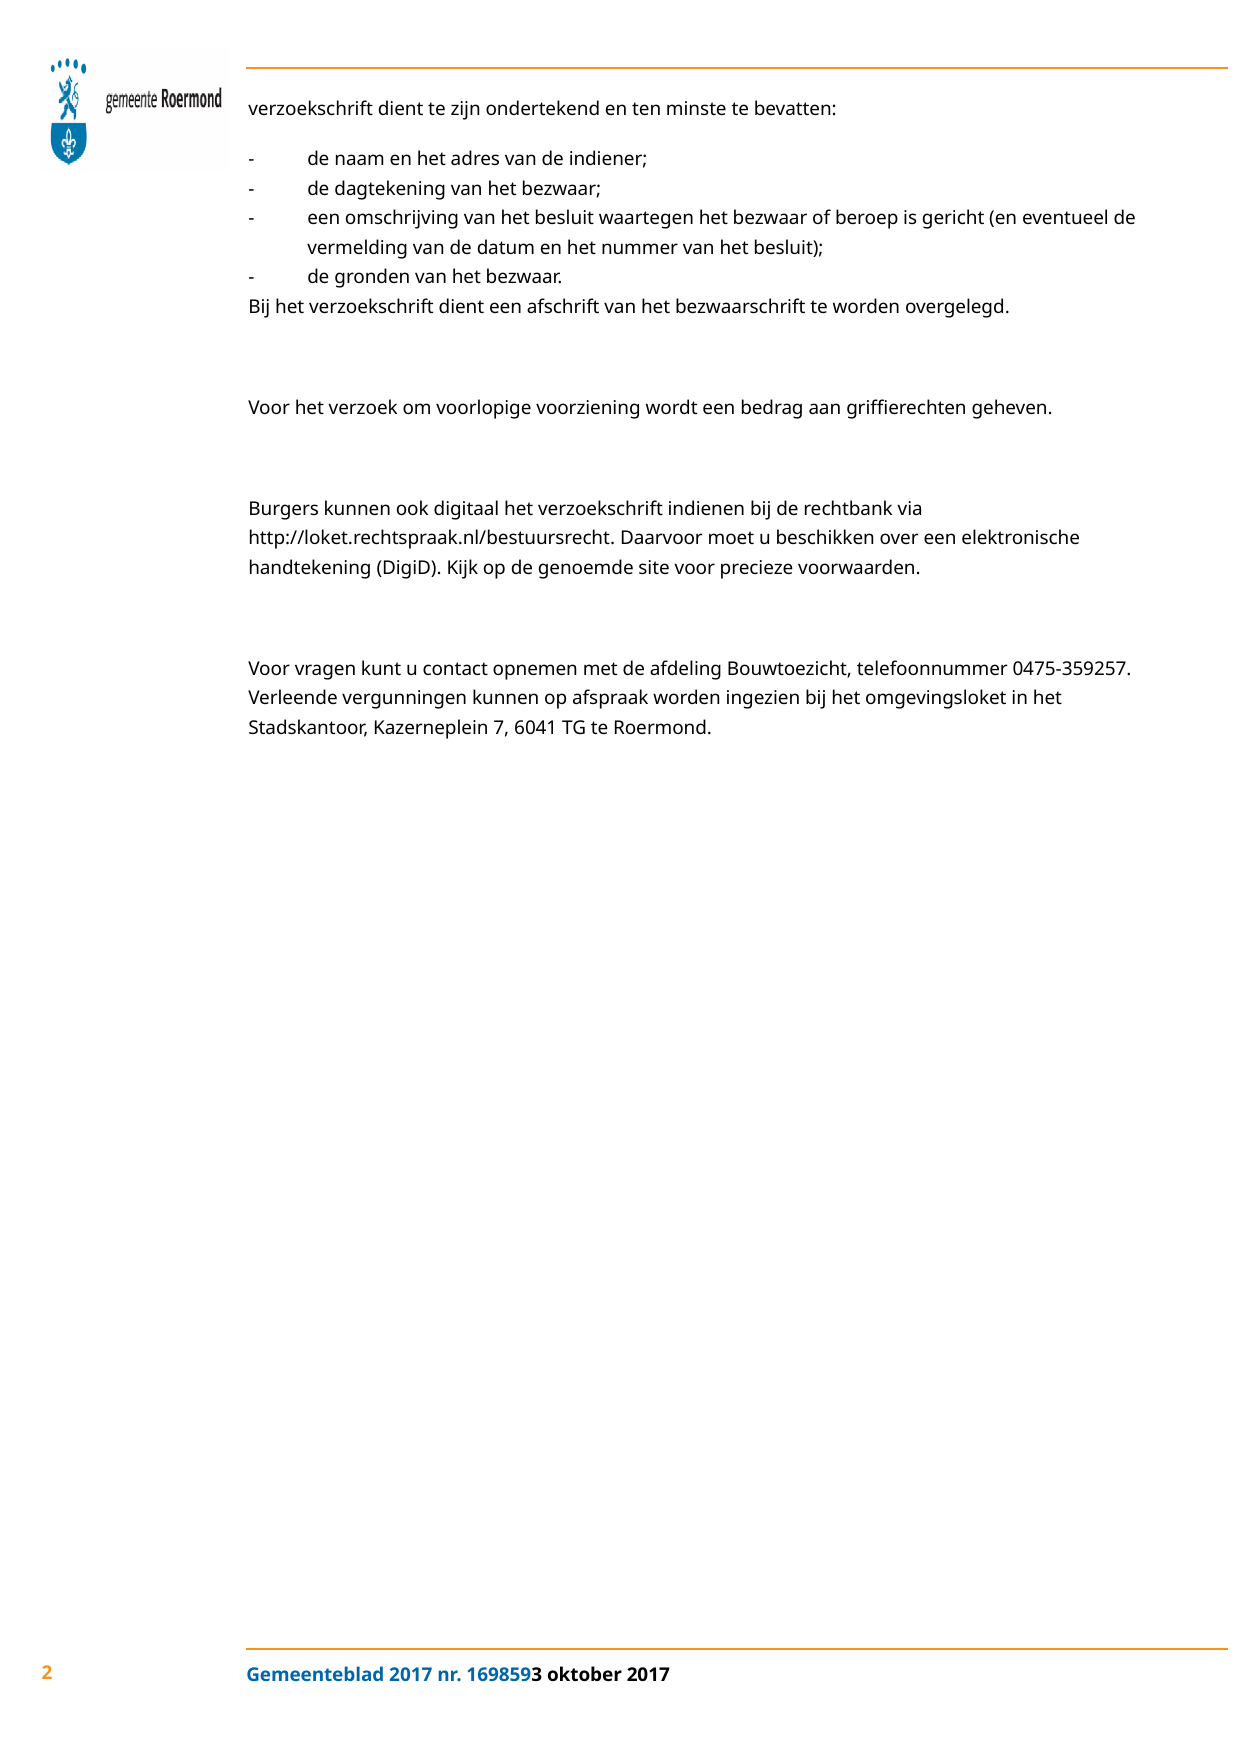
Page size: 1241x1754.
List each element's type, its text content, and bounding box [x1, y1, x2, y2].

list een omschrijving van het besluit waartegen het bezwaar of beroep is gericht (en eventueel de vermelding van de datum en het nummer van het besluit); [248, 204, 1152, 260]
list de gronden van het bezwaar. [248, 263, 1152, 289]
text Burgers kunnen ook digitaal het verzoekschrift indienen bij de rechtbank via http://loket.rechtspraak.nl/bestuursrecht. Daarvoor moet u beschikken over een elektronische handtekening (DigiD). Kijk op de genoemde site voor precieze voorwaarden. [248, 495, 1152, 580]
text verzoekschrift dient te zijn ondertekend en ten minste te bevatten: [248, 95, 1152, 121]
text Bij het verzoekschrift dient een afschrift van het bezwaarschrift te worden overgelegd. [248, 293, 1152, 319]
list de dagtekening van het bezwaar; [248, 175, 1152, 201]
picture [41, 47, 231, 172]
list de naam en het adres van de indiener; [248, 145, 1152, 171]
text Voor vragen kunt u contact opnemen met de afdeling Bouwtoezicht, telefoonnummer 0475-359257. Verleende vergunningen kunnen op afspraak worden ingezien bij het omgevingsloket in het Stadskantoor, Kazerneplein 7, 6041 TG te Roermond. [248, 655, 1152, 740]
text Voor het verzoek om voorlopige voorziening wordt een bedrag aan griffierechten geheven. [248, 394, 1152, 420]
